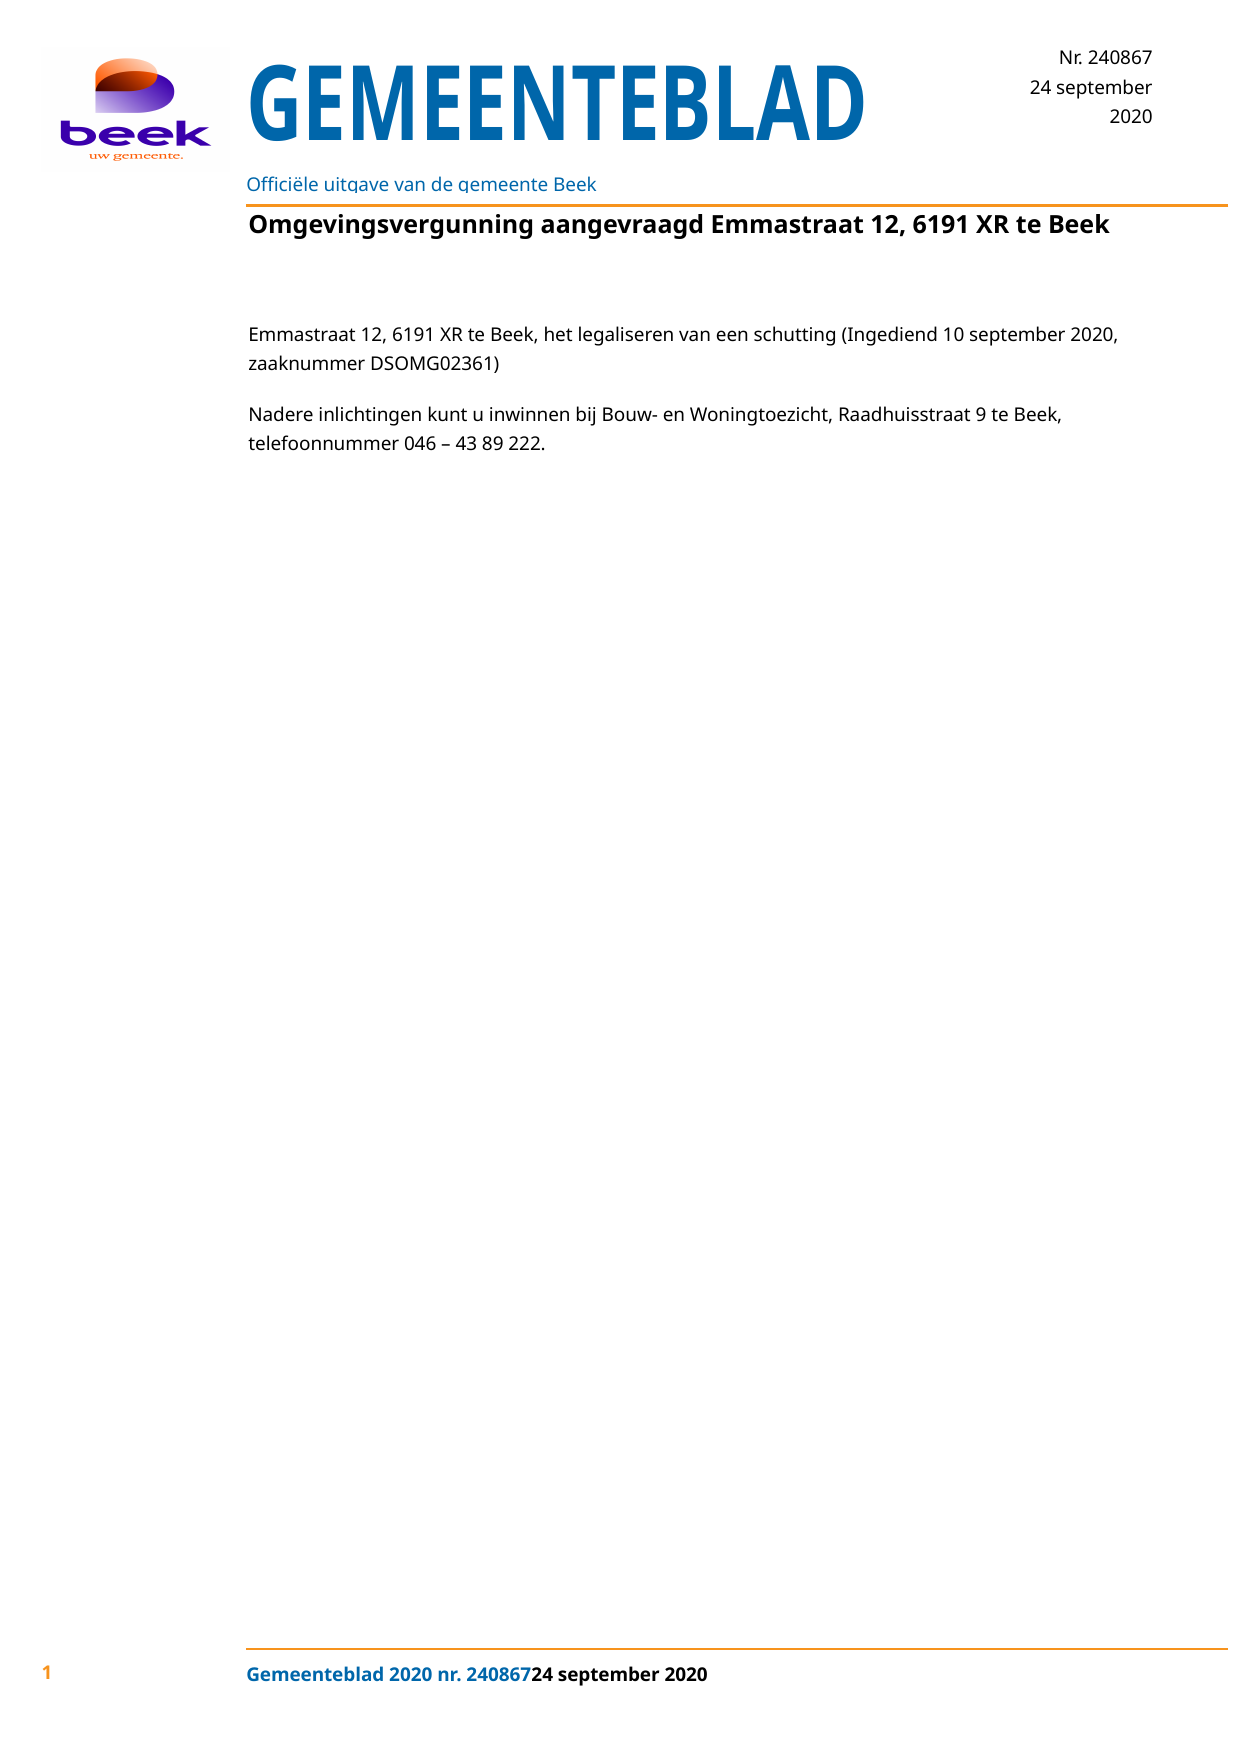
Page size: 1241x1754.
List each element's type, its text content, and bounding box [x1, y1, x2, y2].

text Omgevingsvergunning aangevraagd Emmastraat 12, 6191 XR te Beek [248, 207, 1152, 241]
text Nadere inlichtingen kunt u inwinnen bij Bouw- en Woningtoezicht, Raadhuisstraat 9 te Beek, telefoonnummer 046 – 43 89 222. [248, 401, 1152, 456]
text Emmastraat 12, 6191 XR te Beek, het legaliseren van een schutting (Ingediend 10 september 2020, zaaknummer DSOMG02361) [248, 321, 1152, 376]
picture [41, 47, 231, 172]
